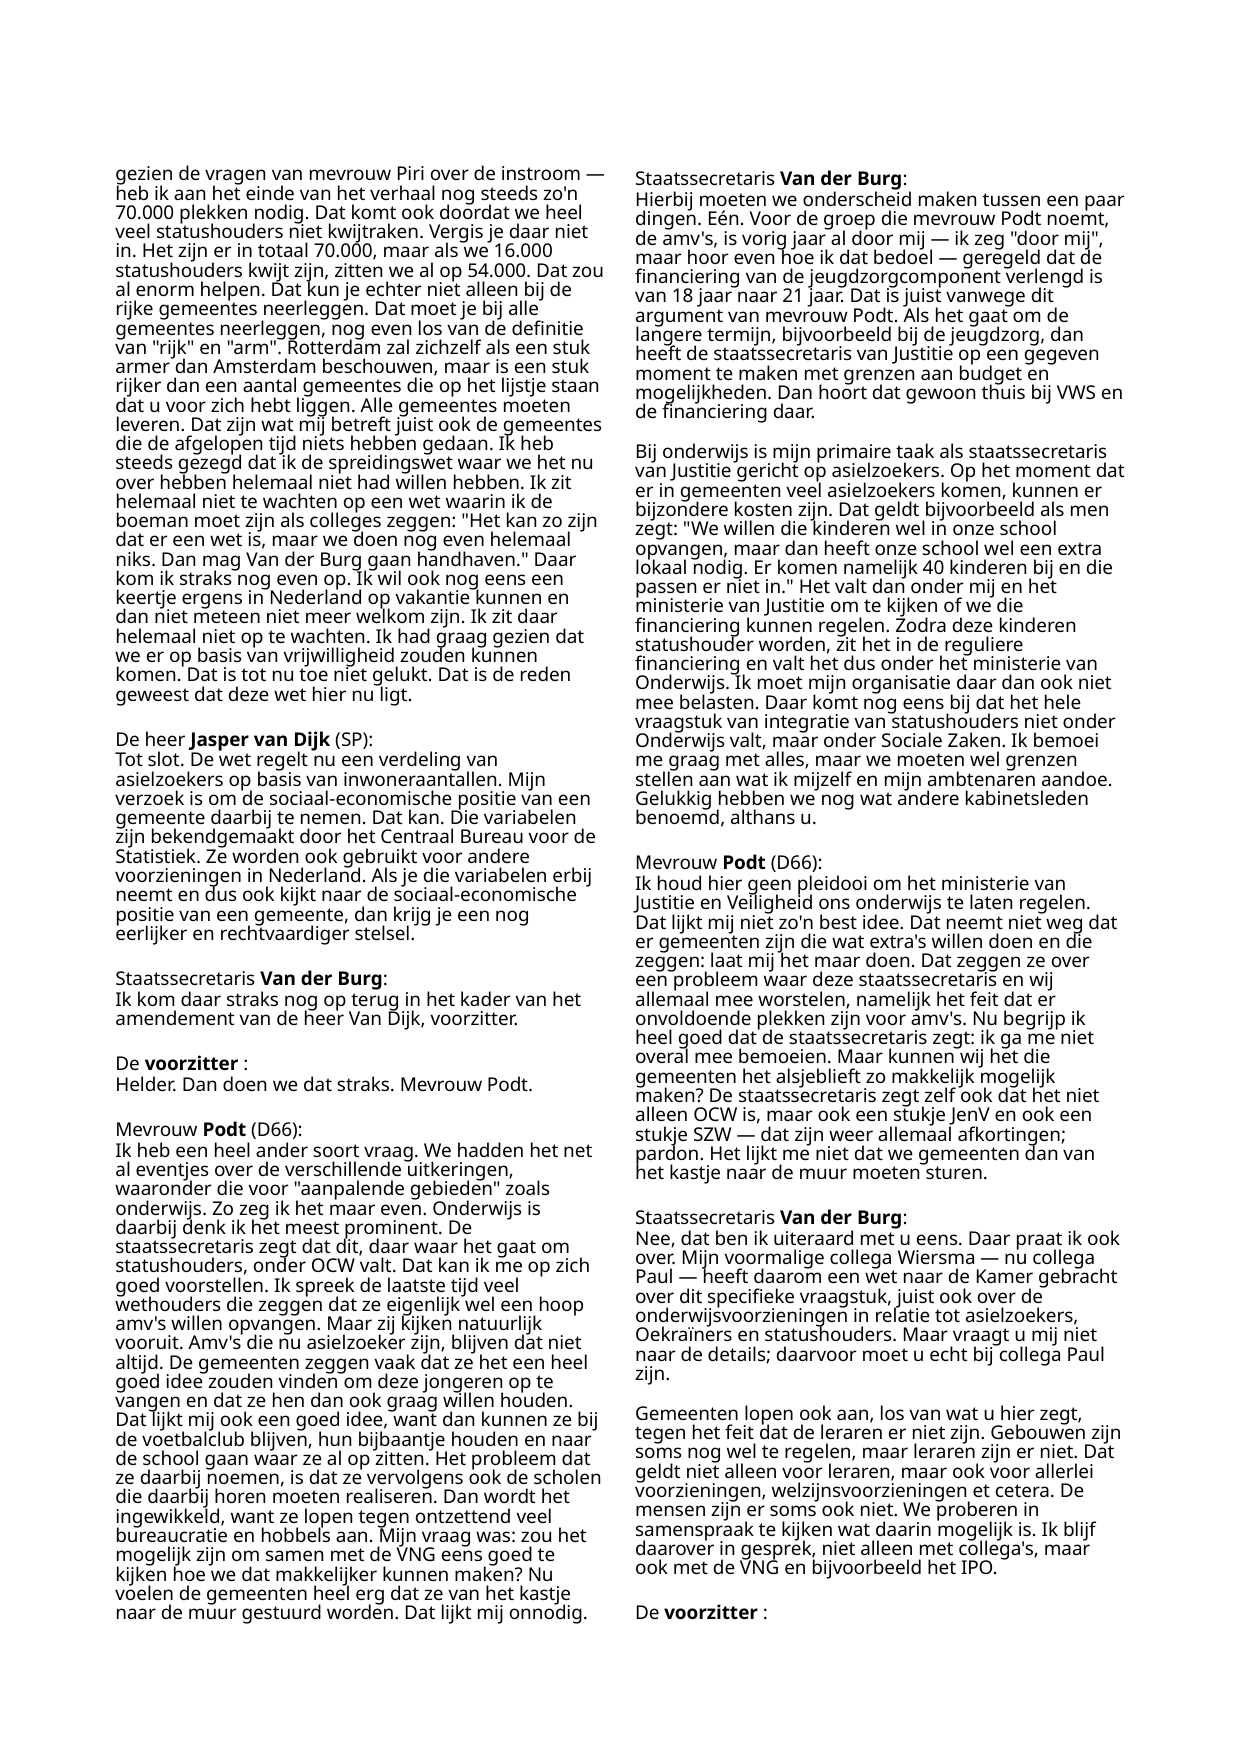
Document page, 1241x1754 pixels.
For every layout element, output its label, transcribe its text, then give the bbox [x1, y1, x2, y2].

text Bij onderwijs is mijn primaire taak als staatssecretaris van Justitie gericht op asielzoekers. Op het moment dat er in gemeenten veel asielzoekers komen, kunnen er bijzondere kosten zijn. Dat geldt bijvoorbeeld als men zegt: "We willen die kinderen wel in onze school opvangen, maar dan heeft onze school wel een extra lokaal nodig. Er komen namelijk 40 kinderen bij en die passen er niet in." Het valt dan onder mij en het ministerie van Justitie om te kijken of we die financiering kunnen regelen. Zodra deze kinderen statushouder worden, zit het in de reguliere financiering en valt het dus onder het ministerie van Onderwijs. Ik moet mijn organisatie daar dan ook niet mee belasten. Daar komt nog eens bij dat het hele vraagstuk van integratie van statushouders niet onder Onderwijs valt, maar onder Sociale Zaken. Ik bemoei me graag met alles, maar we moeten wel grenzen stellen aan wat ik mijzelf en mijn ambtenaren aandoe. Gelukkig hebben we nog wat andere kabinetsleden benoemd, althans u. [635, 443, 1125, 828]
text Ik kom daar straks nog op terug in het kader van het amendement van de heer Van Dijk, voorzitter. [115, 991, 605, 1029]
text De heer Jasper van Dijk (SP): [115, 726, 605, 751]
text Helder. Dan doen we dat straks. Mevrouw Podt. [115, 1076, 605, 1095]
text Staatssecretaris Van der Burg: [635, 165, 1125, 191]
text Staatssecretaris Van der Burg: [115, 965, 605, 991]
text De voorzitter : [115, 1050, 605, 1076]
text Ik houd hier geen pleidooi om het ministerie van Justitie en Veiligheid ons onderwijs te laten regelen. Dat lijkt mij niet zo'n best idee. Dat neemt niet weg dat er gemeenten zijn die wat extra's willen doen en die zeggen: laat mij het maar doen. Dat zeggen ze over een probleem waar deze staatssecretaris en wij allemaal mee worstelen, namelijk het feit dat er onvoldoende plekken zijn voor amv's. Nu begrijp ik heel goed dat de staatssecretaris zegt: ik ga me niet overal mee bemoeien. Maar kunnen wij het die gemeenten het alsjeblieft zo makkelijk mogelijk maken? De staatssecretaris zegt zelf ook dat het niet alleen OCW is, maar ook een stukje JenV en ook een stukje SZW — dat zijn weer allemaal afkortingen; pardon. Het lijkt me niet dat we gemeenten dan van het kastje naar de muur moeten sturen. [635, 875, 1125, 1183]
text De voorzitter : [635, 1599, 1125, 1625]
text Ik heb een heel ander soort vraag. We hadden het net al eventjes over de verschillende uitkeringen, waaronder die voor "aanpalende gebieden" zoals onderwijs. Zo zeg ik het maar even. Onderwijs is daarbij denk ik het meest prominent. De staatssecretaris zegt dat dit, daar waar het gaat om statushouders, onder OCW valt. Dat kan ik me op zich goed voorstellen. Ik spreek de laatste tijd veel wethouders die zeggen dat ze eigenlijk wel een hoop amv's willen opvangen. Maar zij kijken natuurlijk vooruit. Amv's die nu asielzoeker zijn, blijven dat niet altijd. De gemeenten zeggen vaak dat ze het een heel goed idee zouden vinden om deze jongeren op te vangen en dat ze hen dan ook graag willen houden. Dat lijkt mij ook een goed idee, want dan kunnen ze bij de voetbalclub blijven, hun bijbaantje houden en naar de school gaan waar ze al op zitten. Het probleem dat ze daarbij noemen, is dat ze vervolgens ook de scholen die daarbij horen moeten realiseren. Dan wordt het ingewikkeld, want ze lopen tegen ontzettend veel bureaucratie en hobbels aan. Mijn vraag was: zou het mogelijk zijn om samen met de VNG eens goed te kijken hoe we dat makkelijker kunnen maken? Nu voelen de gemeenten heel erg dat ze van het kastje naar de muur gestuurd worden. Dat lijkt mij onnodig. [115, 1142, 605, 1623]
text Gemeenten lopen ook aan, los van wat u hier zegt, tegen het feit dat de leraren er niet zijn. Gebouwen zijn soms nog wel te regelen, maar leraren zijn er niet. Dat geldt niet alleen voor leraren, maar ook voor allerlei voorzieningen, welzijnsvoorzieningen et cetera. De mensen zijn er soms ook niet. We proberen in samenspraak te kijken wat daarin mogelijk is. Ik blijf daarover in gesprek, niet alleen met collega's, maar ook met de VNG en bijvoorbeeld het IPO. [635, 1405, 1125, 1578]
text Mevrouw Podt (D66): [635, 849, 1125, 875]
text Mevrouw Podt (D66): [115, 1116, 605, 1142]
text Staatssecretaris Van der Burg: [635, 1204, 1125, 1230]
text Tot slot. De wet regelt nu een verdeling van asielzoekers op basis van inwoneraantallen. Mijn verzoek is om de sociaal-economische positie van een gemeente daarbij te nemen. Dat kan. Die variabelen zijn bekendgemaakt door het Centraal Bureau voor de Statistiek. Ze worden ook gebruikt voor andere voorzieningen in Nederland. Als je die variabelen erbij neemt en dus ook kijkt naar de sociaal-economische positie van een gemeente, dan krijg je een nog eerlijker en rechtvaardiger stelsel. [115, 751, 605, 944]
text gezien de vragen van mevrouw Piri over de instroom — heb ik aan het einde van het verhaal nog steeds zo'n 70.000 plekken nodig. Dat komt ook doordat we heel veel statushouders niet kwijtraken. Vergis je daar niet in. Het zijn er in totaal 70.000, maar als we 16.000 statushouders kwijt zijn, zitten we al op 54.000. Dat zou al enorm helpen. Dat kun je echter niet alleen bij de rijke gemeentes neerleggen. Dat moet je bij alle gemeentes neerleggen, nog even los van de definitie van "rijk" en "arm". Rotterdam zal zichzelf als een stuk armer dan Amsterdam beschouwen, maar is een stuk rijker dan een aantal gemeentes die op het lijstje staan dat u voor zich hebt liggen. Alle gemeentes moeten leveren. Dat zijn wat mij betreft juist ook de gemeentes die de afgelopen tijd niets hebben gedaan. Ik heb steeds gezegd dat ik de spreidingswet waar we het nu over hebben helemaal niet had willen hebben. Ik zit helemaal niet te wachten op een wet waarin ik de boeman moet zijn als colleges zeggen: "Het kan zo zijn dat er een wet is, maar we doen nog even helemaal niks. Dan mag Van der Burg gaan handhaven." Daar kom ik straks nog even op. Ik wil ook nog eens een keertje ergens in Nederland op vakantie kunnen en dan niet meteen niet meer welkom zijn. Ik zit daar helemaal niet op te wachten. Ik had graag gezien dat we er op basis van vrijwilligheid zouden kunnen komen. Dat is tot nu toe niet gelukt. Dat is de reden geweest dat deze wet hier nu ligt. [115, 165, 605, 705]
text Hierbij moeten we onderscheid maken tussen een paar dingen. Eén. Voor de groep die mevrouw Podt noemt, de amv's, is vorig jaar al door mij — ik zeg "door mij", maar hoor even hoe ik dat bedoel — geregeld dat de financiering van de jeugdzorgcomponent verlengd is van 18 jaar naar 21 jaar. Dat is juist vanwege dit argument van mevrouw Podt. Als het gaat om de langere termijn, bijvoorbeeld bij de jeugdzorg, dan heeft de staatssecretaris van Justitie op een gegeven moment te maken met grenzen aan budget en mogelijkheden. Dan hoort dat gewoon thuis bij VWS en de financiering daar. [635, 191, 1125, 422]
text Nee, dat ben ik uiteraard met u eens. Daar praat ik ook over. Mijn voormalige collega Wiersma — nu collega Paul — heeft daarom een wet naar de Kamer gebracht over dit specifieke vraagstuk, juist ook over de onderwijsvoorzieningen in relatie tot asielzoekers, Oekraïners en statushouders. Maar vraagt u mij niet naar de details; daarvoor moet u echt bij collega Paul zijn. [635, 1230, 1125, 1384]
